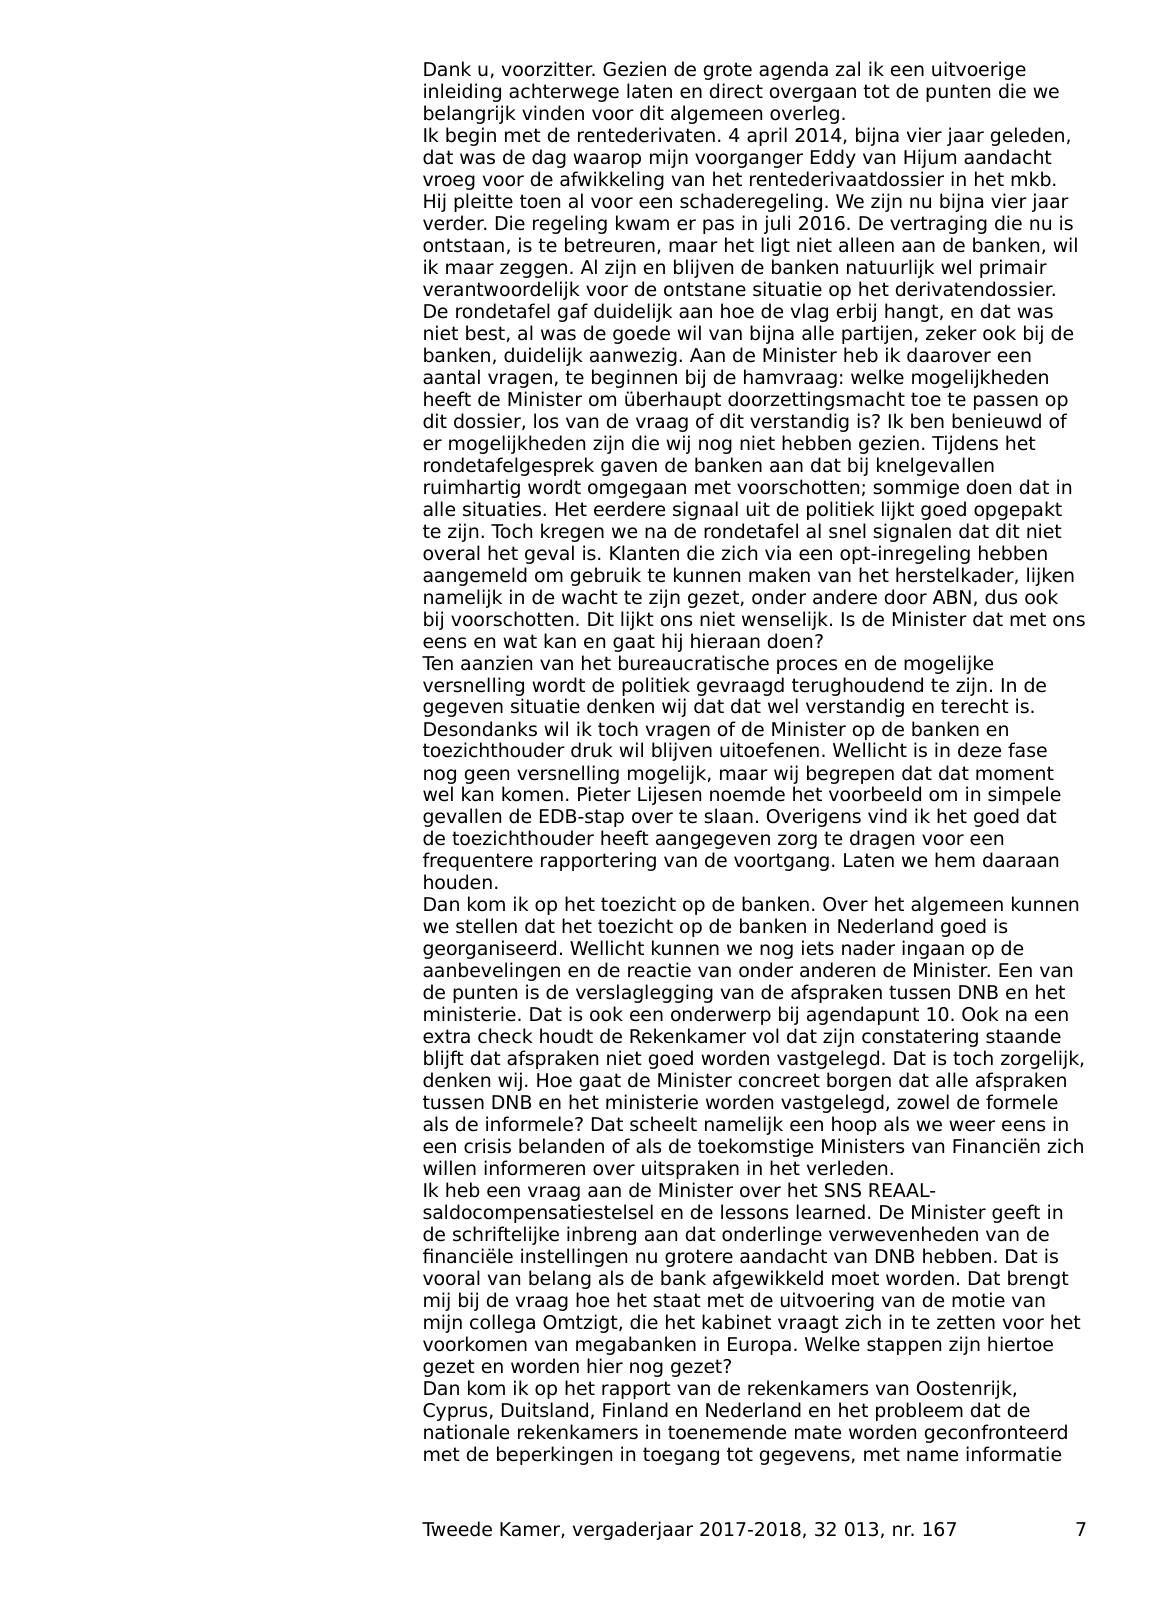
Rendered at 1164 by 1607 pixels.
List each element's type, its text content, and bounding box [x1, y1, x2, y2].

text Ik begin met de rentederivaten. 4 april 2014, bijna vier jaar geleden, dat was de dag waarop mijn voorganger Eddy van Hijum aandacht vroeg voor de afwikkeling van het rentederivaatdossier in het mkb. Hij pleitte toen al voor een schaderegeling. We zijn nu bijna vier jaar verder. Die regeling kwam er pas in juli 2016. De vertraging die nu is ontstaan, is te betreuren, maar het ligt niet alleen aan de banken, wil ik maar zeggen. Al zijn en blijven de banken natuurlijk wel primair verantwoordelijk voor de ontstane situatie op het derivatendossier. De rondetafel gaf duidelijk aan hoe de vlag erbij hangt, en dat was niet best, al was de goede wil van bijna alle partijen, zeker ook bij de banken, duidelijk aanwezig. Aan de Minister heb ik daarover een aantal vragen, te beginnen bij de hamvraag: welke mogelijkheden heeft de Minister om überhaupt doorzettingsmacht toe te passen op dit dossier, los van de vraag of dit verstandig is? Ik ben benieuwd of er mogelijkheden zijn die wij nog niet hebben gezien. Tijdens het rondetafelgesprek gaven de banken aan dat bij knelgevallen ruimhartig wordt omgegaan met voorschotten; sommige doen dat in alle situaties. Het eerdere signaal uit de politiek lijkt goed opgepakt te zijn. Toch kregen we na de rondetafel al snel signalen dat dit niet overal het geval is. Klanten die zich via een opt-inregeling hebben aangemeld om gebruik te kunnen maken van het herstelkader, lijken namelijk in de wacht te zijn gezet, onder andere door ABN, dus ook bij voorschotten. Dit lijkt ons niet wenselijk. Is de Minister dat met ons eens en wat kan en gaat hij hieraan doen? [422, 125, 1087, 652]
text Dank u, voorzitter. Gezien de grote agenda zal ik een uitvoerige inleiding achterwege laten en direct overgaan tot de punten die we belangrijk vinden voor dit algemeen overleg. [422, 59, 1087, 125]
text Dan kom ik op het toezicht op de banken. Over het algemeen kunnen we stellen dat het toezicht op de banken in Nederland goed is georganiseerd. Wellicht kunnen we nog iets nader ingaan op de aanbevelingen en de reactie van onder anderen de Minister. Een van de punten is de verslaglegging van de afspraken tussen DNB en het ministerie. Dat is ook een onderwerp bij agendapunt 10. Ook na een extra check houdt de Rekenkamer vol dat zijn constatering staande blijft dat afspraken niet goed worden vastgelegd. Dat is toch zorgelijk, denken wij. Hoe gaat de Minister concreet borgen dat alle afspraken tussen DNB en het ministerie worden vastgelegd, zowel de formele als de informele? Dat scheelt namelijk een hoop als we weer eens in een crisis belanden of als de toekomstige Ministers van Financiën zich willen informeren over uitspraken in het verleden. [422, 894, 1087, 1180]
text Ik heb een vraag aan de Minister over het SNS REAAL-saldocompensatiestelsel en de lessons learned. De Minister geeft in de schriftelijke inbreng aan dat onderlinge verwevenheden van de financiële instellingen nu grotere aandacht van DNB hebben. Dat is vooral van belang als de bank afgewikkeld moet worden. Dat brengt mij bij de vraag hoe het staat met de uitvoering van de motie van mijn collega Omtzigt, die het kabinet vraagt zich in te zetten voor het voorkomen van megabanken in Europa. Welke stappen zijn hiertoe gezet en worden hier nog gezet? [422, 1180, 1087, 1378]
text Dan kom ik op het rapport van de rekenkamers van Oostenrijk, Cyprus, Duitsland, Finland en Nederland en het probleem dat de nationale rekenkamers in toenemende mate worden geconfronteerd met de beperkingen in toegang tot gegevens, met name informatie [422, 1378, 1087, 1466]
text Ten aanzien van het bureaucratische proces en de mogelijke versnelling wordt de politiek gevraagd terughoudend te zijn. In de gegeven situatie denken wij dat dat wel verstandig en terecht is. Desondanks wil ik toch vragen of de Minister op de banken en toezichthouder druk wil blijven uitoefenen. Wellicht is in deze fase nog geen versnelling mogelijk, maar wij begrepen dat dat moment wel kan komen. Pieter Lijesen noemde het voorbeeld om in simpele gevallen de EDB-stap over te slaan. Overigens vind ik het goed dat de toezichthouder heeft aangegeven zorg te dragen voor een frequentere rapportering van de voortgang. Laten we hem daaraan houden. [422, 652, 1087, 894]
